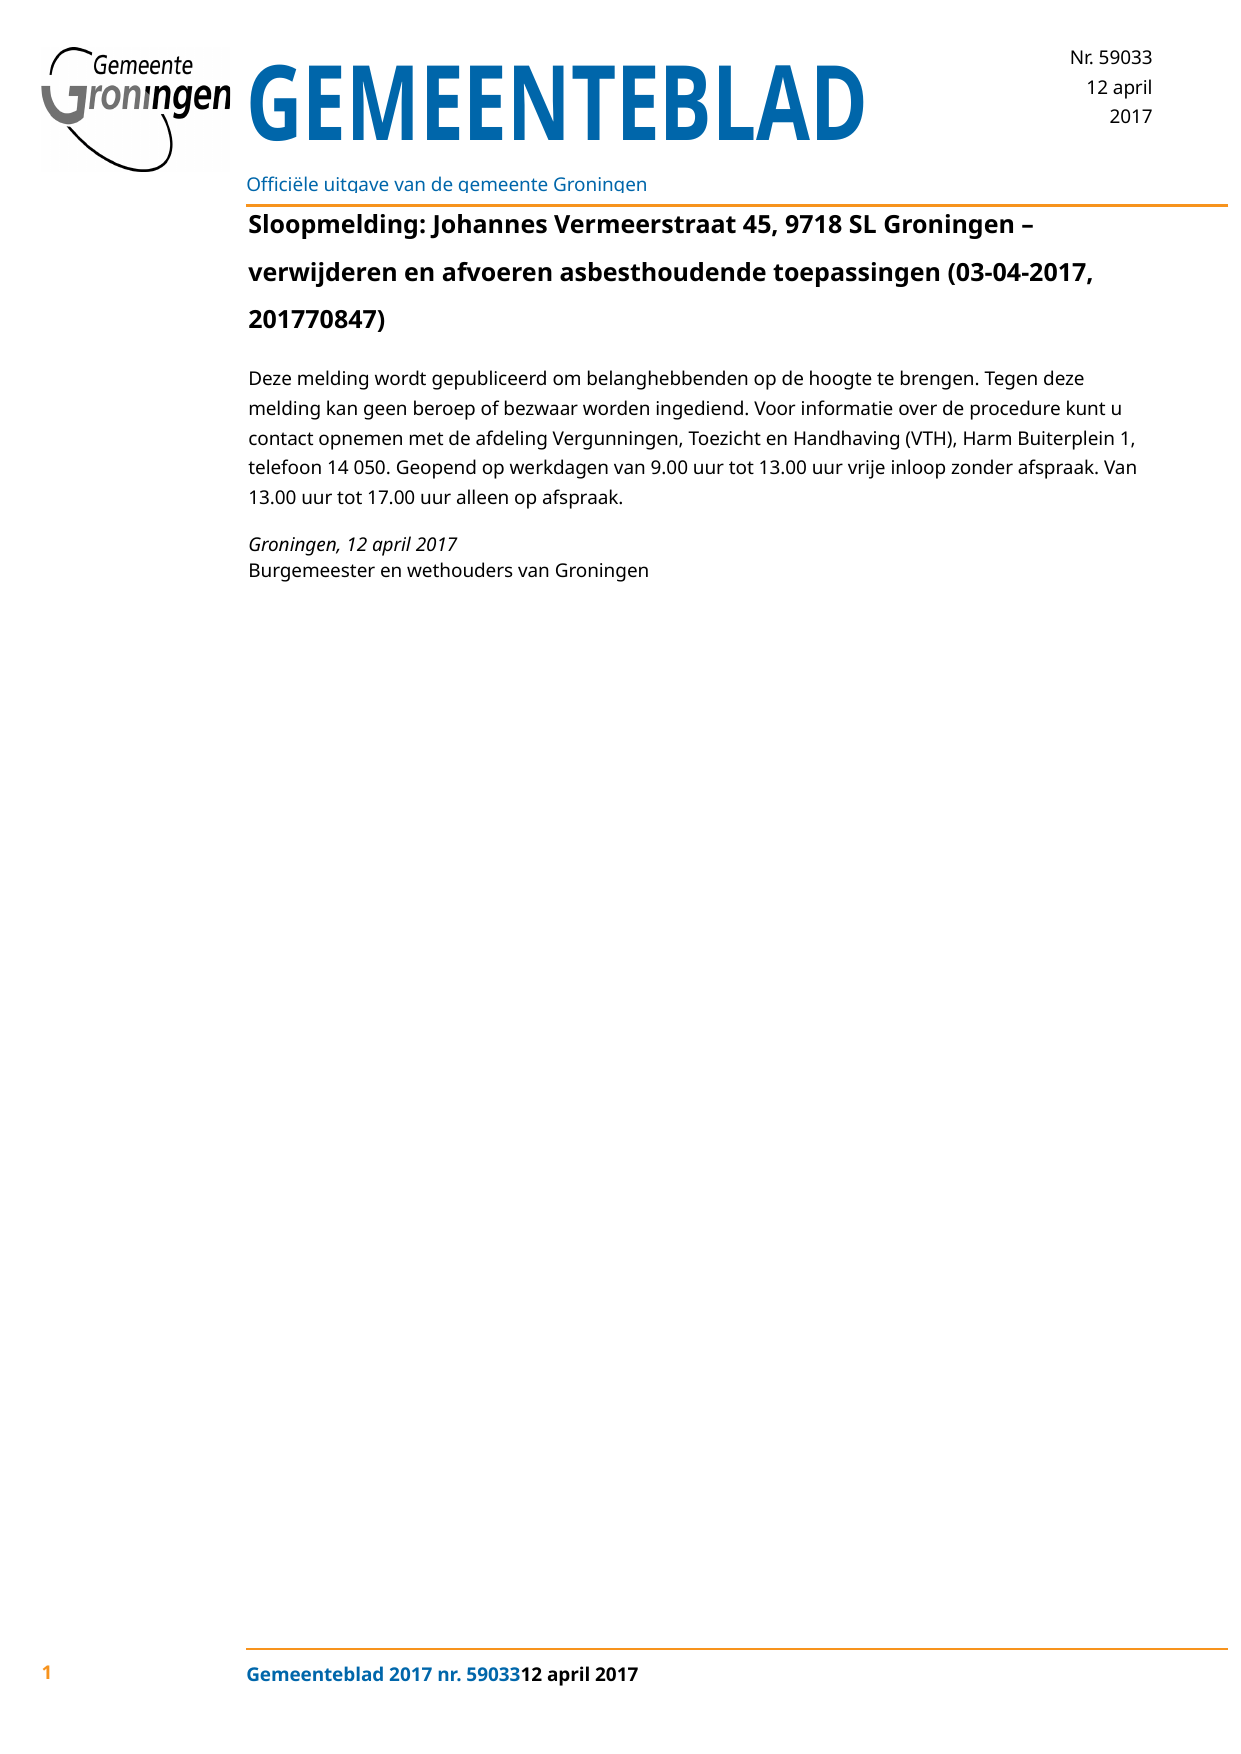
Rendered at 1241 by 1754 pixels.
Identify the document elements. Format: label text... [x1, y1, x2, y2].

text Deze melding wordt gepubliceerd om belanghebbenden op de hoogte te brengen. Tegen deze melding kan geen beroep of bezwaar worden ingediend. Voor informatie over de procedure kunt u contact opnemen met de afdeling Vergunningen, Toezicht en Handhaving (VTH), Harm Buiterplein 1, telefoon 14 050. Geopend op werkdagen van 9.00 uur tot 13.00 uur vrije inloop zonder afspraak. Van 13.00 uur tot 17.00 uur alleen op afspraak. [248, 366, 1152, 509]
text Sloopmelding: Johannes Vermeerstraat 45, 9718 SL Groningen – verwijderen en afvoeren asbesthoudende toepassingen (03-04-2017, 201770847) [248, 207, 1152, 336]
text Burgemeester en wethouders van Groningen [248, 557, 1152, 583]
text Groningen, 12 april 2017 [248, 532, 1152, 557]
picture [41, 47, 231, 172]
